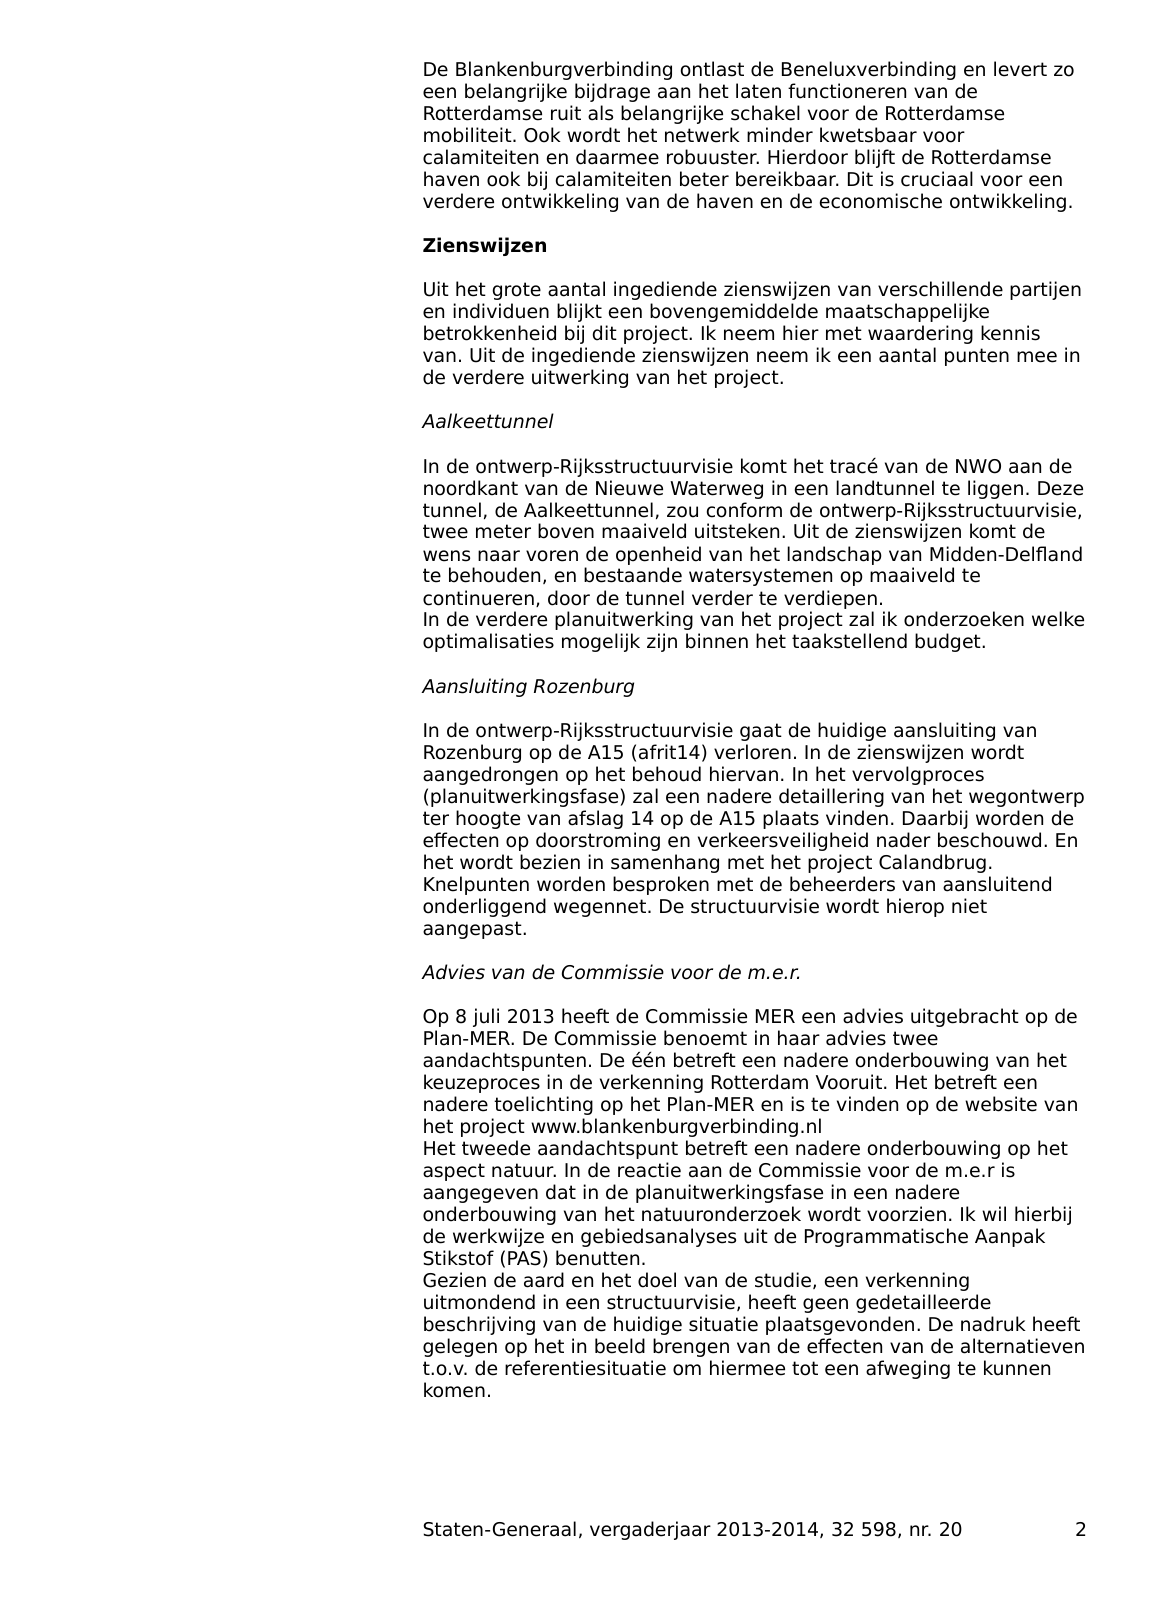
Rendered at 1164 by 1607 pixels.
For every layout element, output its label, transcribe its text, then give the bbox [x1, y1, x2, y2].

text Het tweede aandachtspunt betreft een nadere onderbouwing op het aspect natuur. In de reactie aan de Commissie voor de m.e.r is aangegeven dat in de planuitwerkingsfase in een nadere onderbouwing van het natuuronderzoek wordt voorzien. Ik wil hierbij de werkwijze en gebiedsanalyses uit de Programmatische Aanpak Stikstof (PAS) benutten. [422, 1138, 1087, 1269]
text Gezien de aard en het doel van de studie, een verkenning uitmondend in een structuurvisie, heeft geen gedetailleerde beschrijving van de huidige situatie plaatsgevonden. De nadruk heeft gelegen op het in beeld brengen van de effecten van de alternatieven t.o.v. de referentiesituatie om hiermee tot een afweging te kunnen komen. [422, 1269, 1087, 1401]
subtitle Advies van de Commissie voor de m.e.r. [422, 962, 1087, 984]
text De Blankenburgverbinding ontlast de Beneluxverbinding en levert zo een belangrijke bijdrage aan het laten functioneren van de Rotterdamse ruit als belangrijke schakel voor de Rotterdamse mobiliteit. Ook wordt het netwerk minder kwetsbaar voor calamiteiten en daarmee robuuster. Hierdoor blijft de Rotterdamse haven ook bij calamiteiten beter bereikbaar. Dit is cruciaal voor een verdere ontwikkeling van de haven en de economische ontwikkeling. [422, 59, 1087, 213]
subtitle Zienswijzen [422, 235, 1087, 257]
subtitle Aalkeettunnel [422, 411, 1087, 433]
text In de verdere planuitwerking van het project zal ik onderzoeken welke optimalisaties mogelijk zijn binnen het taakstellend budget. [422, 609, 1087, 653]
text In de ontwerp-Rijksstructuurvisie komt het tracé van de NWO aan de noordkant van de Nieuwe Waterweg in een landtunnel te liggen. Deze tunnel, de Aalkeettunnel, zou conform de ontwerp-Rijksstructuurvisie, twee meter boven maaiveld uitsteken. Uit de zienswijzen komt de wens naar voren de openheid van het landschap van Midden-Delfland te behouden, en bestaande watersystemen op maaiveld te continueren, door de tunnel verder te verdiepen. [422, 456, 1087, 609]
subtitle Aansluiting Rozenburg [422, 676, 1087, 697]
text Op 8 juli 2013 heeft de Commissie MER een advies uitgebracht op de Plan-MER. De Commissie benoemt in haar advies twee aandachtspunten. De één betreft een nadere onderbouwing van het keuzeproces in de verkenning Rotterdam Vooruit. Het betreft een nadere toelichting op het Plan-MER en is te vinden op de website van het project www.blankenburgverbinding.nl [422, 1006, 1087, 1138]
text In de ontwerp-Rijksstructuurvisie gaat de huidige aansluiting van Rozenburg op de A15 (afrit14) verloren. In de zienswijzen wordt aangedrongen op het behoud hiervan. In het vervolgproces (planuitwerkingsfase) zal een nadere detaillering van het wegontwerp ter hoogte van afslag 14 op de A15 plaats vinden. Daarbij worden de effecten op doorstroming en verkeersveiligheid nader beschouwd. En het wordt bezien in samenhang met het project Calandbrug. Knelpunten worden besproken met de beheerders van aansluitend onderliggend wegennet. De structuurvisie wordt hierop niet aangepast. [422, 720, 1087, 939]
text Uit het grote aantal ingediende zienswijzen van verschillende partijen en individuen blijkt een bovengemiddelde maatschappelijke betrokkenheid bij dit project. Ik neem hier met waardering kennis van. Uit de ingediende zienswijzen neem ik een aantal punten mee in de verdere uitwerking van het project. [422, 279, 1087, 389]
